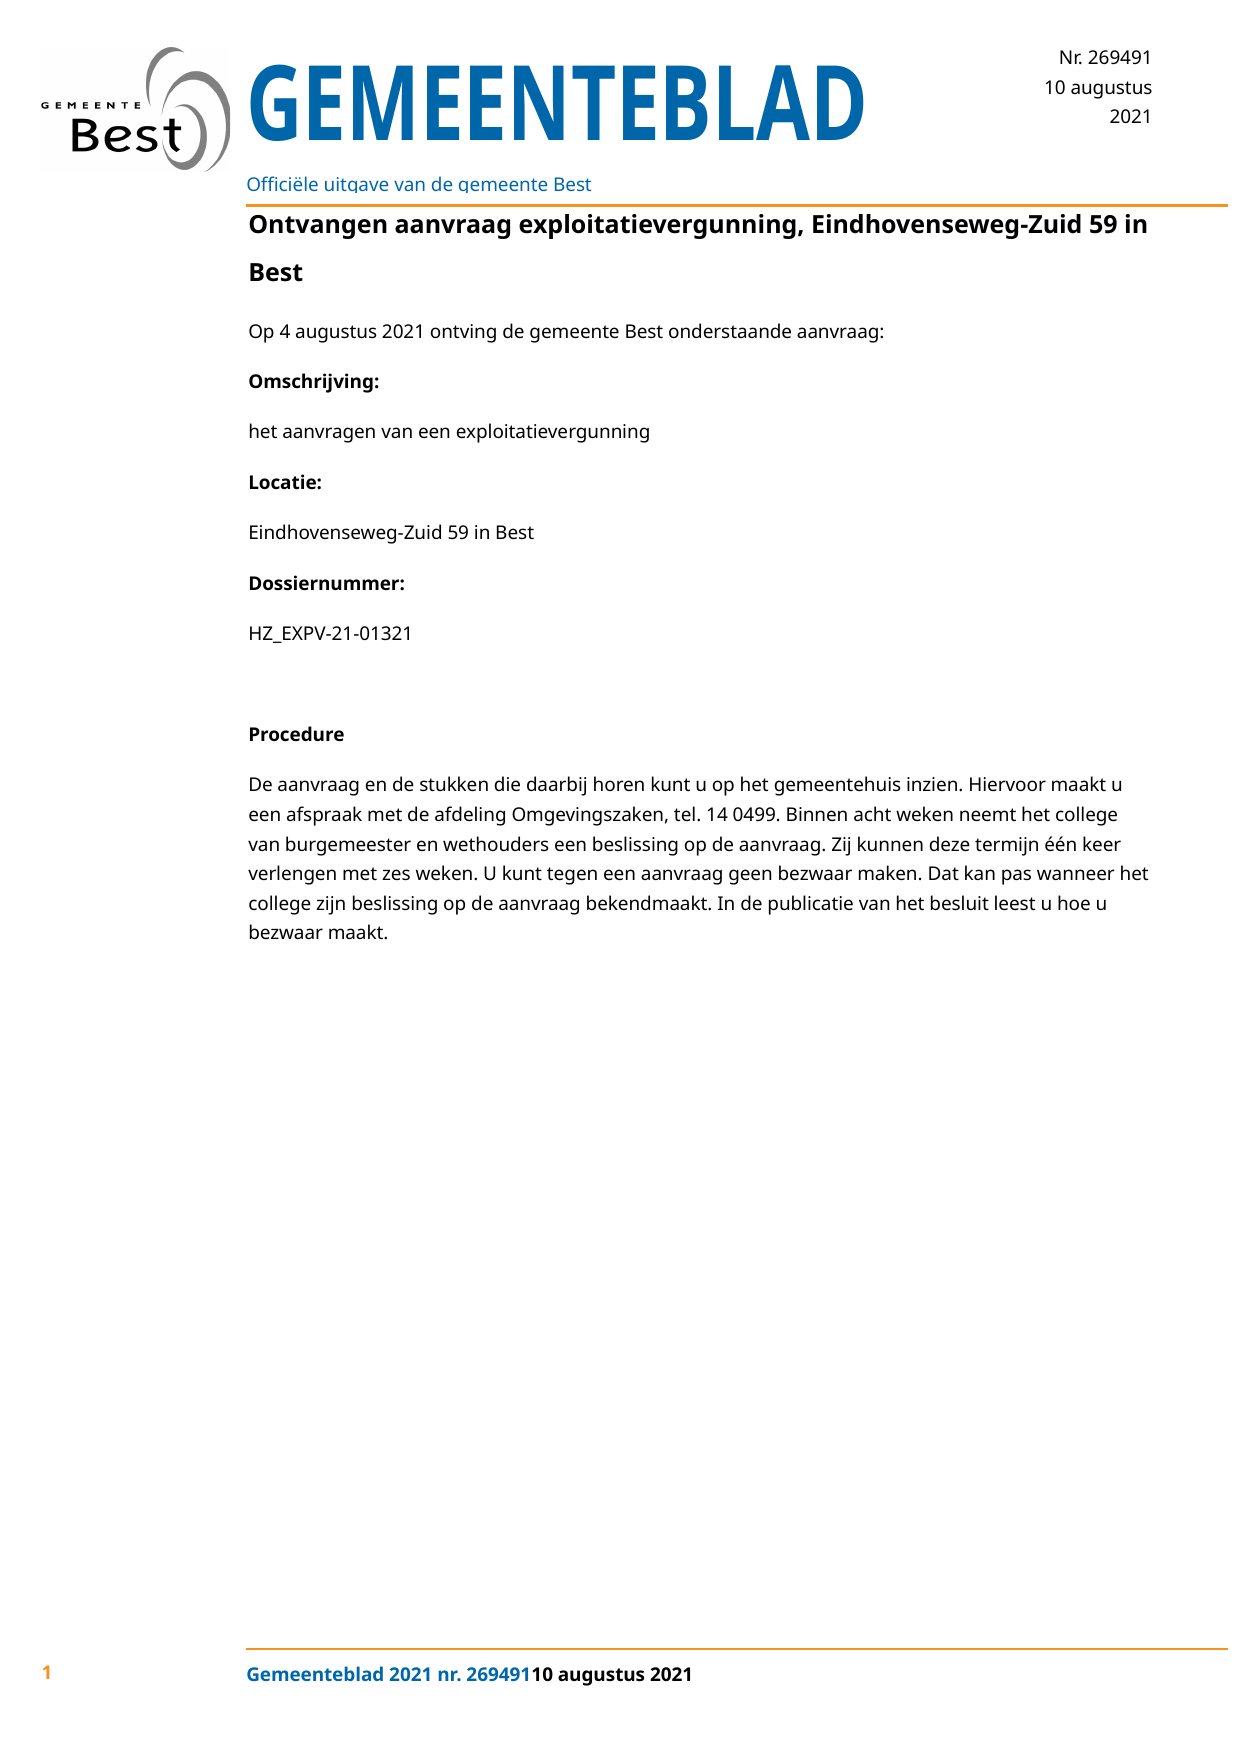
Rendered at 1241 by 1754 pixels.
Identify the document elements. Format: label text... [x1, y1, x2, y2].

text Ontvangen aanvraag exploitatievergunning, Eindhovenseweg-Zuid 59 in Best [248, 207, 1152, 288]
text Eindhovenseweg-Zuid 59 in Best [248, 519, 1152, 545]
text Locatie: [248, 469, 1152, 495]
picture [41, 47, 231, 172]
text HZ_EXPV-21-01321 [248, 620, 1152, 646]
text De aanvraag en de stukken die daarbij horen kunt u op het gemeentehuis inzien. Hiervoor maakt u een afspraak met de afdeling Omgevingszaken, tel. 14 0499. Binnen acht weken neemt het college van burgemeester en wethouders een beslissing op de aanvraag. Zij kunnen deze termijn één keer verlengen met zes weken. U kunt tegen een aanvraag geen bezwaar maken. Dat kan pas wanneer het college zijn beslissing op de aanvraag bekendmaakt. In de publicatie van het besluit leest u hoe u bezwaar maakt. [248, 772, 1152, 945]
text Op 4 augustus 2021 ontving de gemeente Best onderstaande aanvraag: [248, 318, 1152, 344]
text Procedure [248, 721, 1152, 747]
text Omschrijving: [248, 368, 1152, 394]
text Dossiernummer: [248, 570, 1152, 596]
text het aanvragen van een exploitatievergunning [248, 419, 1152, 444]
